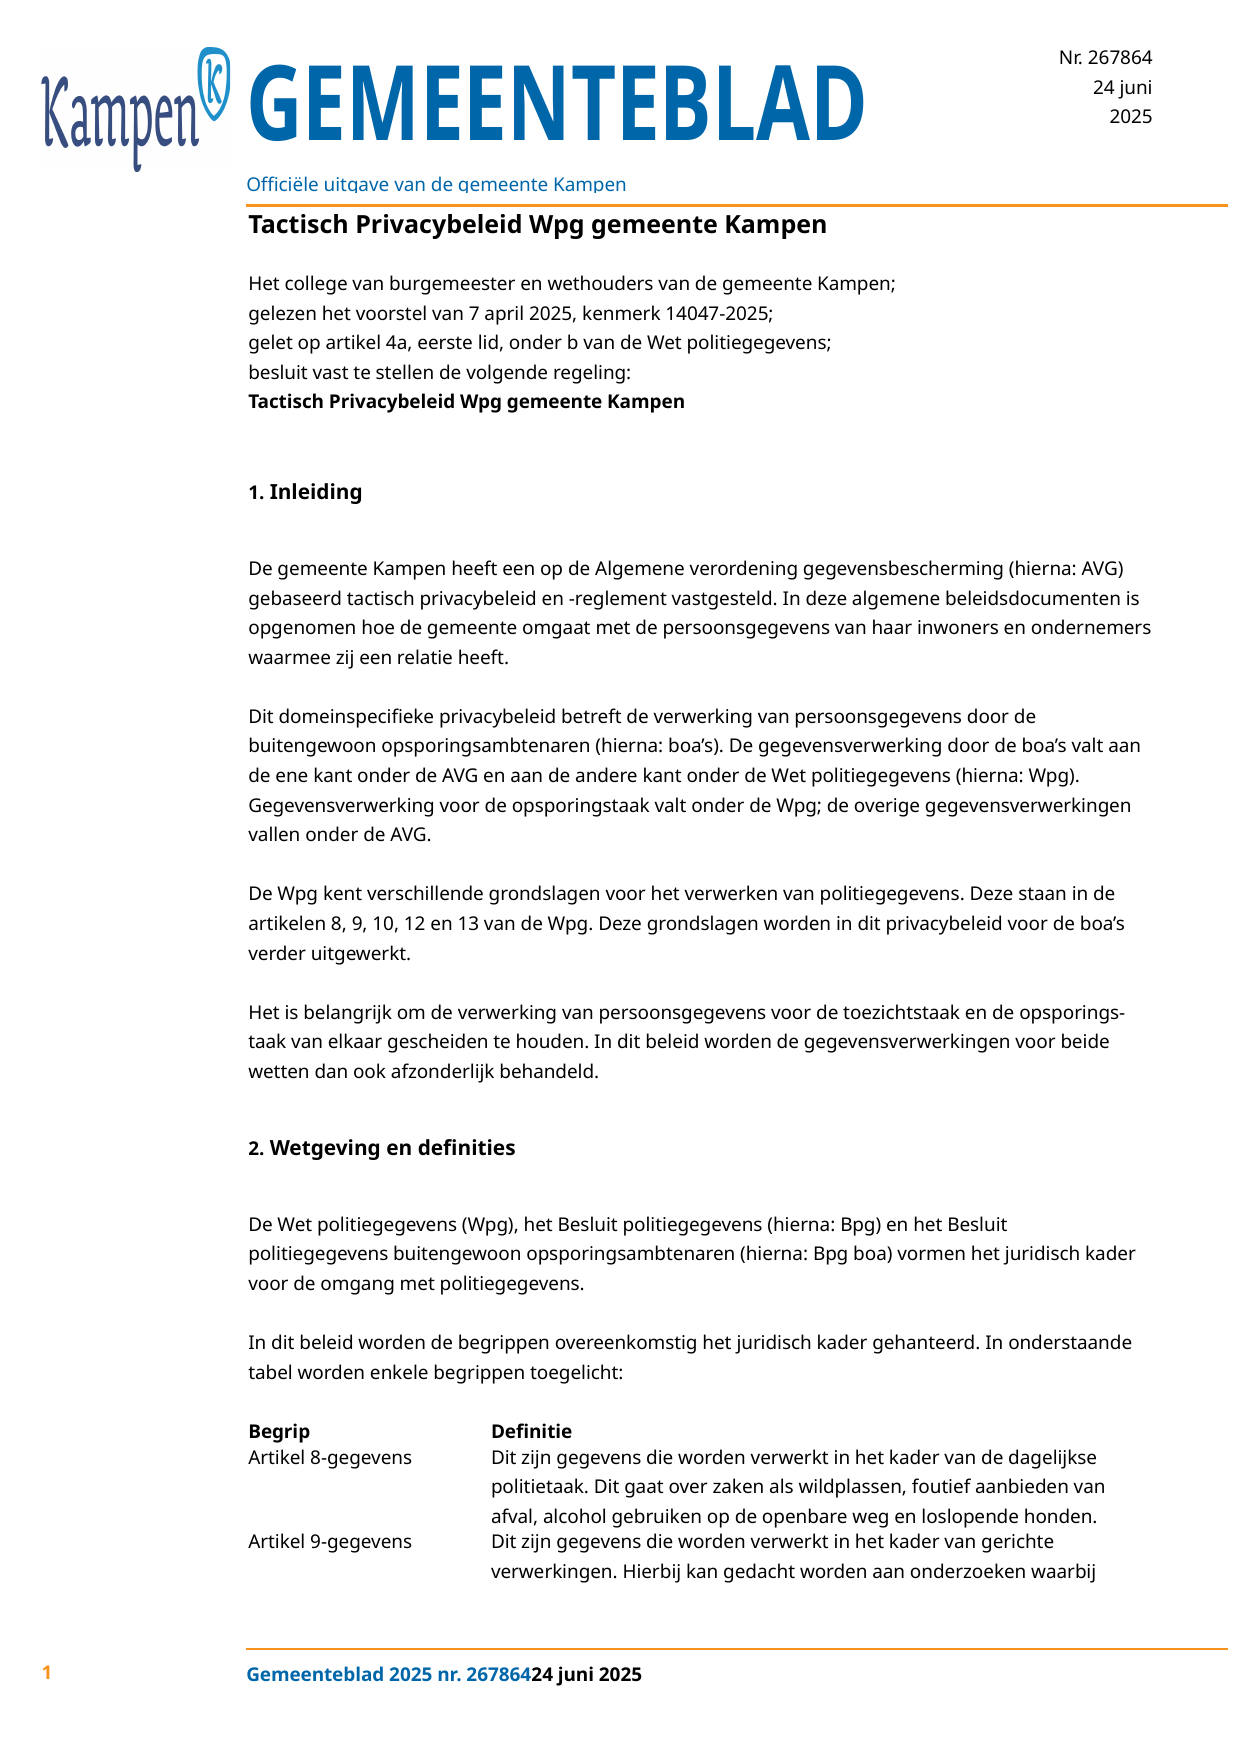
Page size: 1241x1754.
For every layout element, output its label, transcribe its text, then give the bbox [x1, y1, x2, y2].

table_cell Dit zijn gegevens die worden verwerkt in het kader van de dagelijkse politietaak. Dit gaat over zaken als wildplassen, foutief aanbieden van afval, alcohol gebruiken op de openbare weg en loslopende honden. [491, 1444, 1152, 1529]
text gelet op artikel 4a, eerste lid, onder b van de Wet politiegegevens; [248, 329, 1152, 355]
text 2. Wetgeving en definities [248, 1133, 1152, 1162]
table_header Begrip [248, 1418, 491, 1444]
table_header Definitie [491, 1418, 1152, 1444]
text De Wet politiegegevens (Wpg), het Besluit politiegegevens (hierna: Bpg) en het Besluit politiegegevens buitengewoon opsporingsambtenaren (hierna: Bpg boa) vormen het juridisch kader voor de omgang met politiegegevens. [248, 1211, 1152, 1296]
text De gemeente Kampen heeft een op de Algemene verordening gegevensbescherming (hierna: AVG) gebaseerd tactisch privacybeleid en -reglement vastgesteld. In deze algemene beleidsdocumenten is opgenomen hoe de gemeente omgaat met de persoonsgegevens van haar inwoners en ondernemers waarmee zij een relatie heeft. [248, 555, 1152, 669]
text Tactisch Privacybeleid Wpg gemeente Kampen [248, 389, 1152, 414]
table_cell Dit zijn gegevens die worden verwerkt in het kader van gerichte verwerkingen. Hierbij kan gedacht worden aan onderzoeken waarbij [491, 1529, 1152, 1584]
picture [41, 47, 231, 172]
table_cell Artikel 9-gegevens [248, 1529, 491, 1584]
text besluit vast te stellen de volgende regeling: [248, 359, 1152, 385]
text Het college van burgemeester en wethouders van de gemeente Kampen; [248, 270, 1152, 296]
text gelezen het voorstel van 7 april 2025, kenmerk 14047-2025; [248, 300, 1152, 326]
text In dit beleid worden de begrippen overeenkomstig het juridisch kader gehanteerd. In onderstaande tabel worden enkele begrippen toegelicht: [248, 1329, 1152, 1384]
text Het is belangrijk om de verwerking van persoonsgegevens voor de toezichtstaak en de opsporings-taak van elkaar gescheiden te houden. In dit beleid worden de gegevensverwerkingen voor beide wetten dan ook afzonderlijk behandeld. [248, 999, 1152, 1084]
text Dit domeinspecifieke privacybeleid betreft de verwerking van persoonsgegevens door de buitengewoon opsporingsambtenaren (hierna: boa’s). De gegevensverwerking door de boa’s valt aan de ene kant onder de AVG en aan de andere kant onder de Wet politiegegevens (hierna: Wpg). Gegevensverwerking voor de opsporingstaak valt onder de Wpg; de overige gegevensverwerkingen vallen onder de AVG. [248, 703, 1152, 847]
text De Wpg kent verschillende grondslagen voor het verwerken van politiegegevens. Deze staan in de artikelen 8, 9, 10, 12 en 13 van de Wpg. Deze grondslagen worden in dit privacybeleid voor de boa’s verder uitgewerkt. [248, 881, 1152, 965]
text Tactisch Privacybeleid Wpg gemeente Kampen [248, 207, 1152, 241]
text 1. Inleiding [248, 477, 1152, 506]
table_cell Artikel 8-gegevens [248, 1444, 491, 1529]
